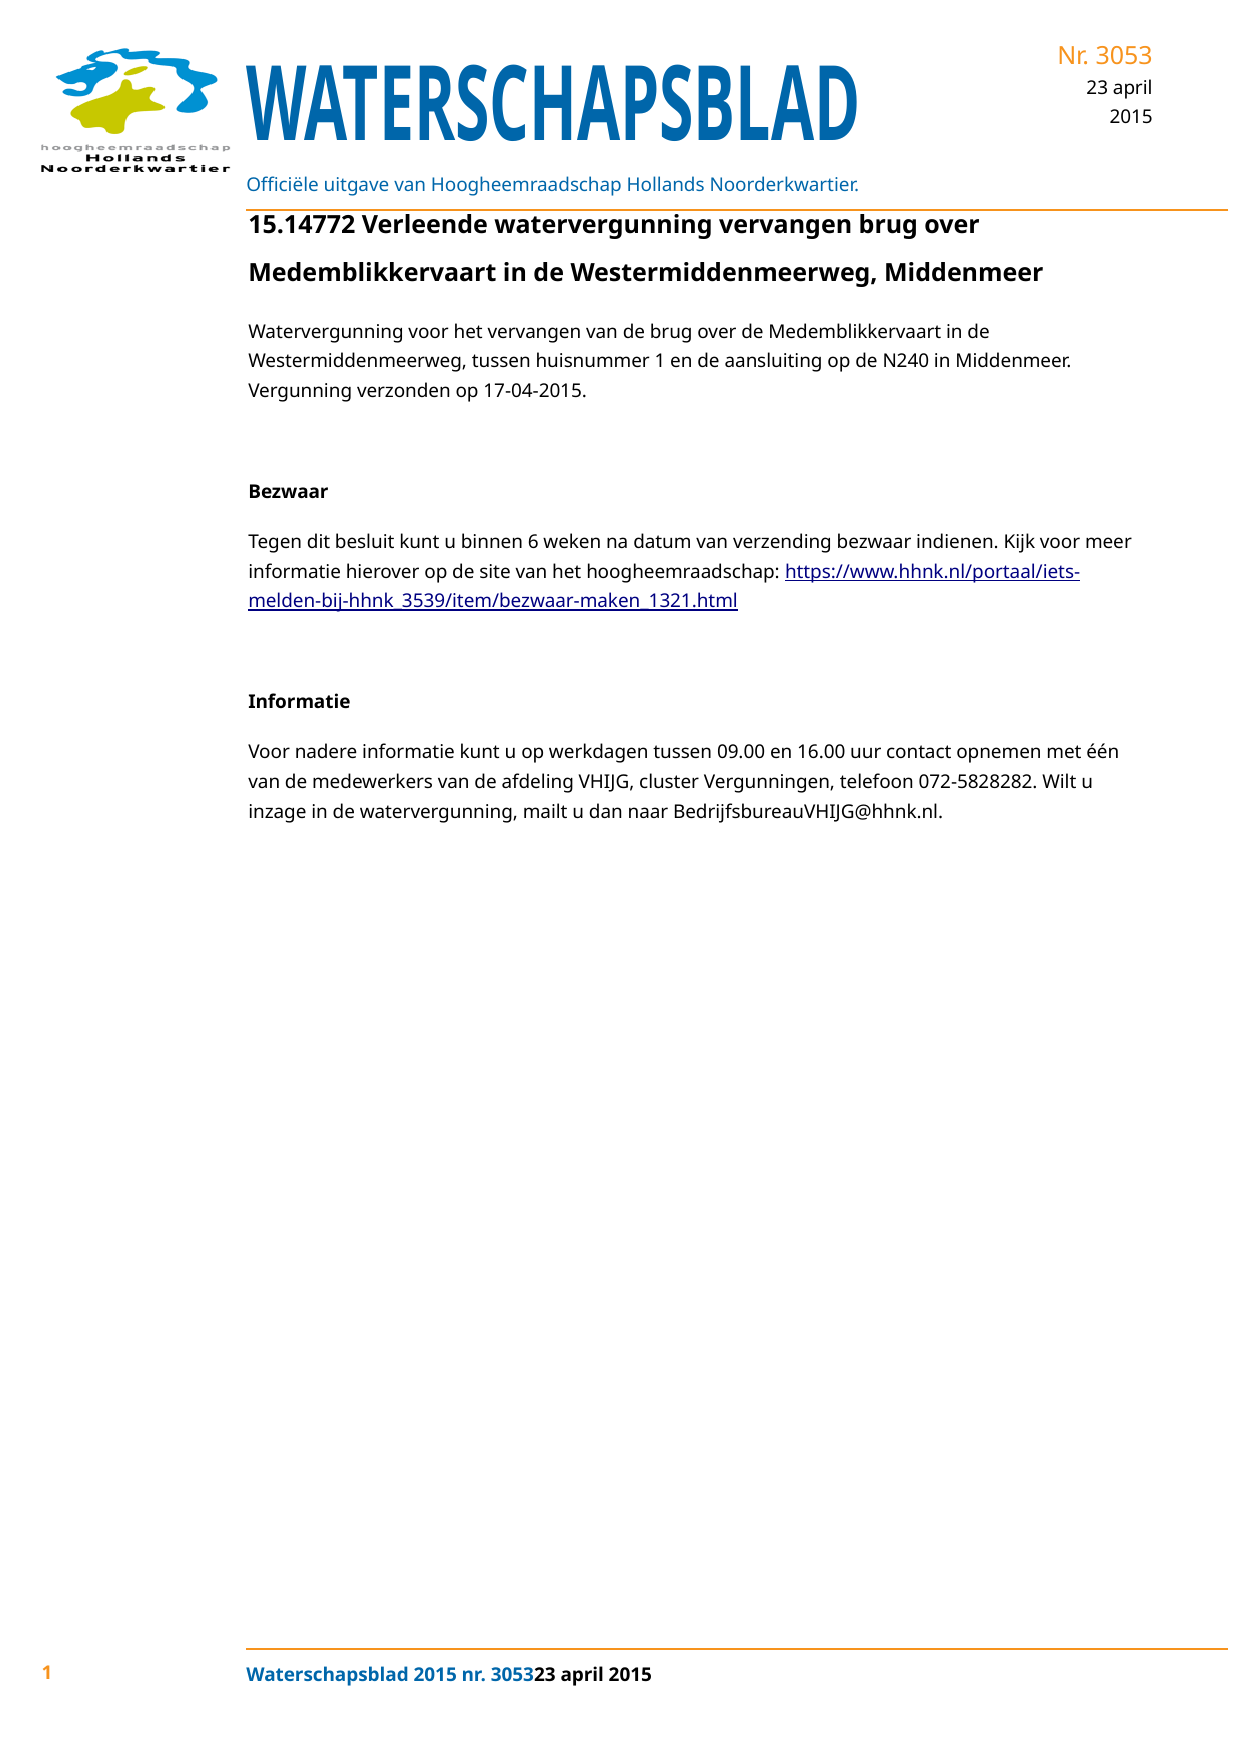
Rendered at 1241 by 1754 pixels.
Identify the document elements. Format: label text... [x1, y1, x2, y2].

text Watervergunning voor het vervangen van de brug over de Medemblikkervaart in de Westermiddenmeerweg, tussen huisnummer 1 en de aansluiting op de N240 in Middenmeer. Vergunning verzonden op 17-04-2015. [248, 318, 1152, 403]
text Voor nadere informatie kunt u op werkdagen tussen 09.00 en 16.00 uur contact opnemen met één van de medewerkers van de afdeling VHIJG, cluster Vergunningen, telefoon 072-5828282. Wilt u inzage in de watervergunning, mailt u dan naar BedrijfsbureauVHIJG@hhnk.nl. [248, 739, 1152, 824]
text Tegen dit besluit kunt u binnen 6 weken na datum van verzending bezwaar indienen. Kijk voor meer informatie hierover op de site van het hoogheemraadschap: https://www.hhnk.nl/portaal/iets-melden-bij-hhnk_3539/item/bezwaar-maken_1321.html [248, 528, 1152, 613]
text Informatie [248, 688, 1152, 714]
picture [41, 47, 231, 172]
text 15.14772 Verleende watervergunning vervangen brug over Medemblikkervaart in de Westermiddenmeerweg, Middenmeer [248, 211, 1152, 288]
text Bezwaar [248, 478, 1152, 504]
